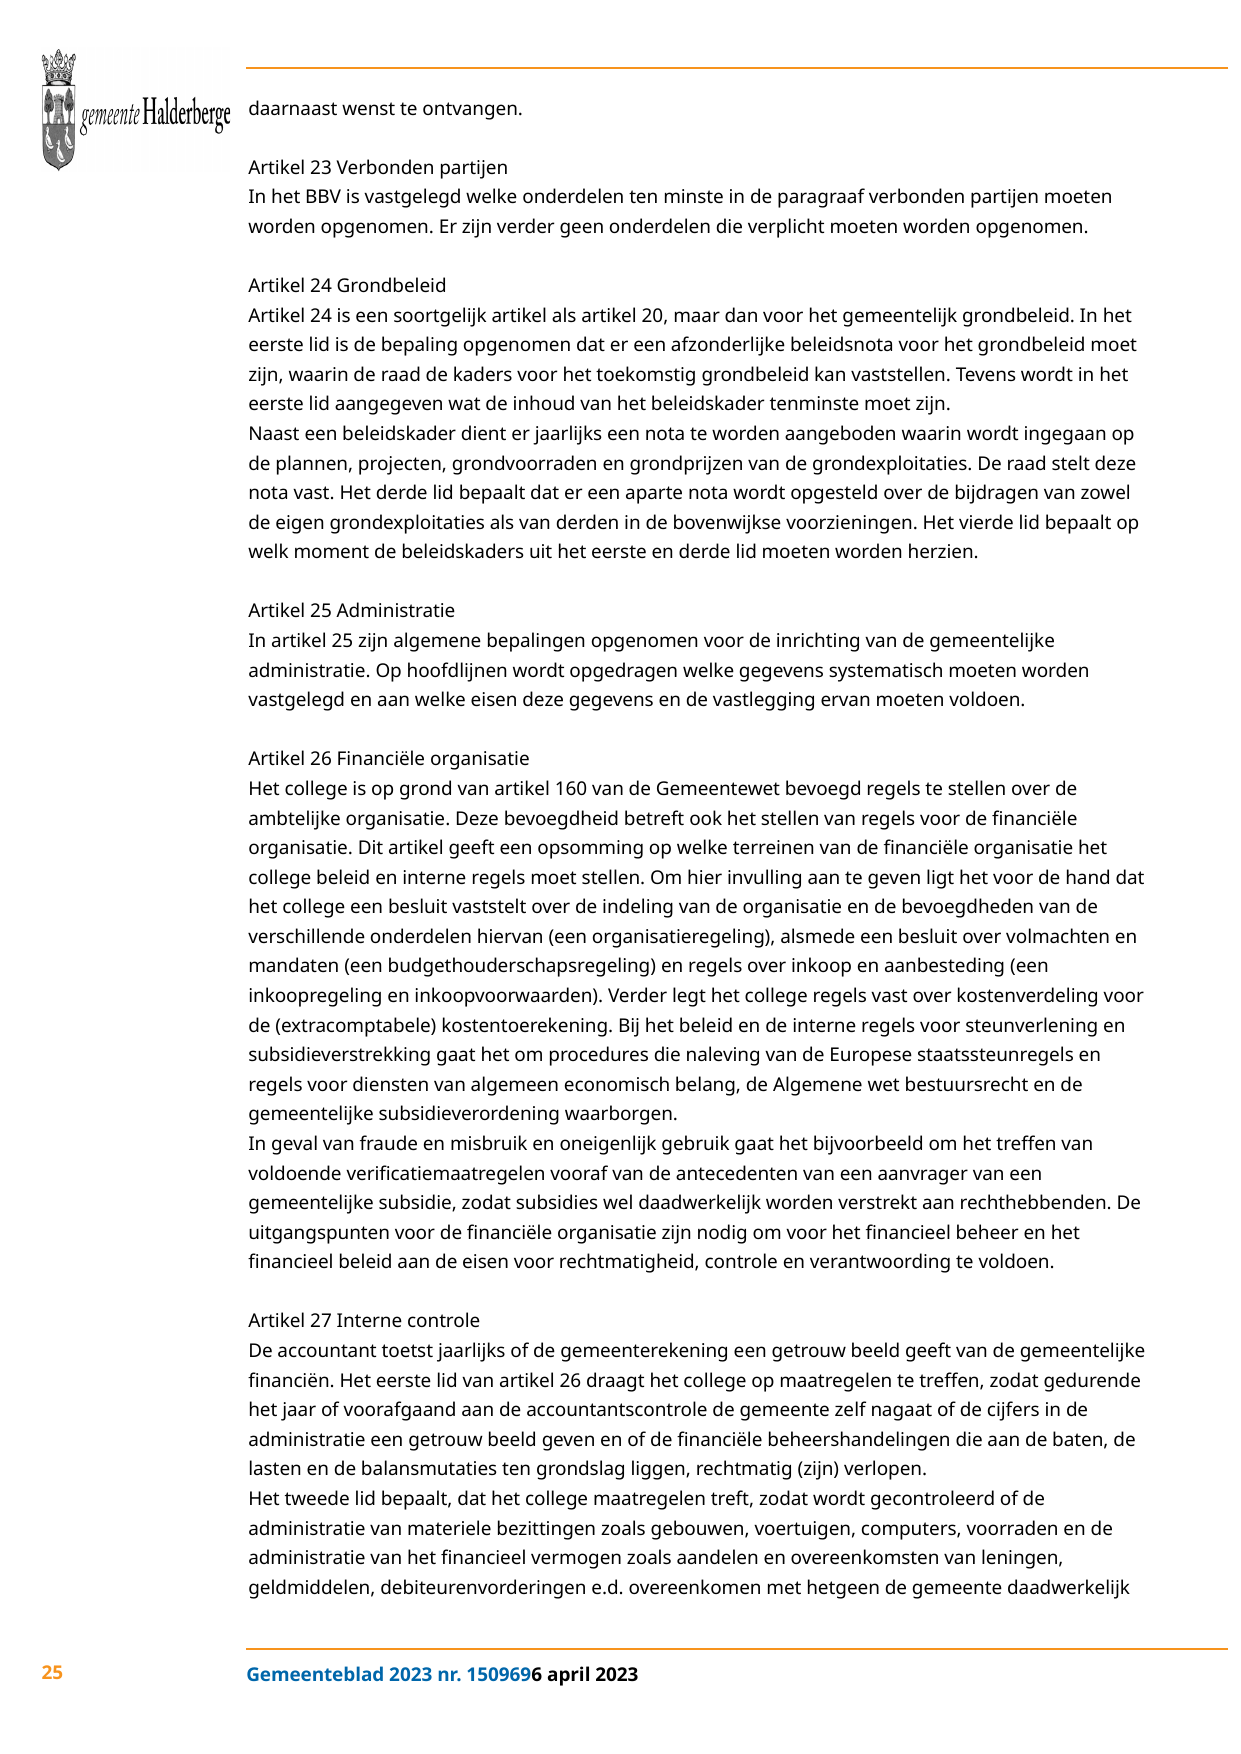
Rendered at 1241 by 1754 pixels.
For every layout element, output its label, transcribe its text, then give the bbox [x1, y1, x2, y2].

text Het tweede lid bepaalt, dat het college maatregelen treft, zodat wordt gecontroleerd of de administratie van materiele bezittingen zoals gebouwen, voertuigen, computers, voorraden en de administratie van het financieel vermogen zoals aandelen en overeenkomsten van leningen, geldmiddelen, debiteurenvorderingen e.d. overeenkomen met hetgeen de gemeente daadwerkelijk [248, 1485, 1152, 1600]
text Artikel 23 Verbonden partijen [248, 154, 1152, 180]
text Artikel 27 Interne controle [248, 1308, 1152, 1333]
text In artikel 25 zijn algemene bepalingen opgenomen voor de inrichting van de gemeentelijke administratie. Op hoofdlijnen wordt opgedragen welke gegevens systematisch moeten worden vastgelegd en aan welke eisen deze gegevens en de vastlegging ervan moeten voldoen. [248, 627, 1152, 712]
text In geval van fraude en misbruik en oneigenlijk gebruik gaat het bijvoorbeeld om het treffen van voldoende verificatiemaatregelen vooraf van de antecedenten van een aanvrager van een gemeentelijke subsidie, zodat subsidies wel daadwerkelijk worden verstrekt aan rechthebbenden. De uitgangspunten voor de financiële organisatie zijn nodig om voor het financieel beheer en het financieel beleid aan de eisen voor rechtmatigheid, controle en verantwoording te voldoen. [248, 1130, 1152, 1274]
text daarnaast wenst te ontvangen. [248, 95, 1152, 121]
text Artikel 24 Grondbeleid [248, 272, 1152, 298]
picture [41, 47, 231, 172]
text Artikel 25 Administratie [248, 598, 1152, 623]
text Het college is op grond van artikel 160 van de Gemeentewet bevoegd regels te stellen over de ambtelijke organisatie. Deze bevoegdheid betreft ook het stellen van regels voor de financiële organisatie. Dit artikel geeft een opsomming op welke terreinen van de financiële organisatie het college beleid en interne regels moet stellen. Om hier invulling aan te geven ligt het voor de hand dat het college een besluit vaststelt over de indeling van de organisatie en de bevoegdheden van de verschillende onderdelen hiervan (een organisatieregeling), alsmede een besluit over volmachten en mandaten (een budgethouderschapsregeling) en regels over inkoop en aanbesteding (een inkoopregeling en inkoopvoorwaarden). Verder legt het college regels vast over kostenverdeling voor de (extracomptabele) kostentoerekening. Bij het beleid en de interne regels voor steunverlening en subsidieverstrekking gaat het om procedures die naleving van de Europese staatssteunregels en regels voor diensten van algemeen economisch belang, de Algemene wet bestuursrecht en de gemeentelijke subsidieverordening waarborgen. [248, 775, 1152, 1126]
text Naast een beleidskader dient er jaarlijks een nota te worden aangeboden waarin wordt ingegaan op de plannen, projecten, grondvoorraden en grondprijzen van de grondexploitaties. De raad stelt deze nota vast. Het derde lid bepaalt dat er een aparte nota wordt opgesteld over de bijdragen van zowel de eigen grondexploitaties als van derden in de bovenwijkse voorzieningen. Het vierde lid bepaalt op welk moment de beleidskaders uit het eerste en derde lid moeten worden herzien. [248, 420, 1152, 564]
text In het BBV is vastgelegd welke onderdelen ten minste in de paragraaf verbonden partijen moeten worden opgenomen. Er zijn verder geen onderdelen die verplicht moeten worden opgenomen. [248, 183, 1152, 239]
text Artikel 24 is een soortgelijk artikel als artikel 20, maar dan voor het gemeentelijk grondbeleid. In het eerste lid is de bepaling opgenomen dat er een afzonderlijke beleidsnota voor het grondbeleid moet zijn, waarin de raad de kaders voor het toekomstig grondbeleid kan vaststellen. Tevens wordt in het eerste lid aangegeven wat de inhoud van het beleidskader tenminste moet zijn. [248, 302, 1152, 416]
text De accountant toetst jaarlijks of de gemeenterekening een getrouw beeld geeft van de gemeentelijke financiën. Het eerste lid van artikel 26 draagt het college op maatregelen te treffen, zodat gedurende het jaar of voorafgaand aan de accountantscontrole de gemeente zelf nagaat of de cijfers in de administratie een getrouw beeld geven en of de financiële beheershandelingen die aan de baten, de lasten en de balansmutaties ten grondslag liggen, rechtmatig (zijn) verlopen. [248, 1337, 1152, 1481]
text Artikel 26 Financiële organisatie [248, 746, 1152, 771]
